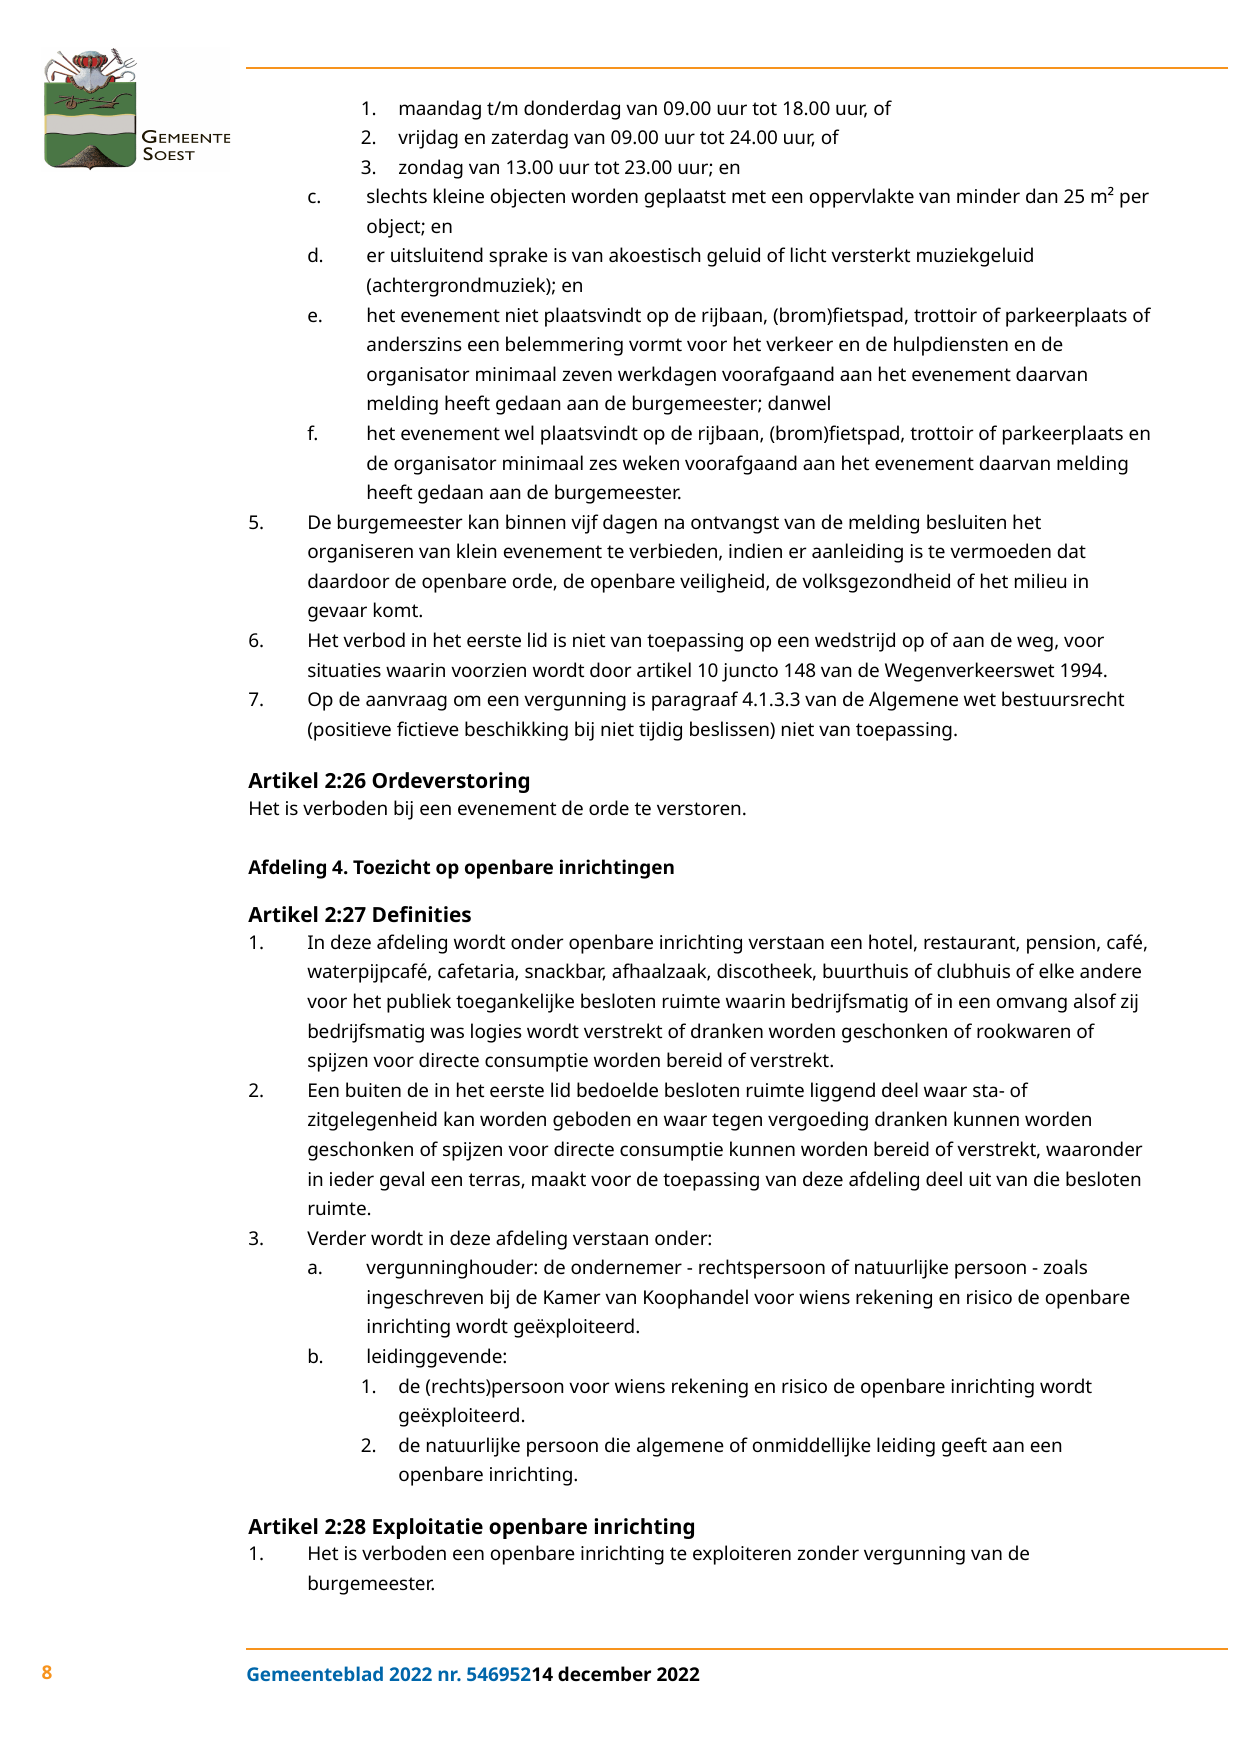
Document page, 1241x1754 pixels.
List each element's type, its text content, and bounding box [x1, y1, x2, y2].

list vergunninghouder: de ondernemer - rechtspersoon of natuurlijke persoon - zoals ingeschreven bij de Kamer van Koophandel voor wiens rekening en risico de openbare inrichting wordt geëxploiteerd. [307, 1254, 1152, 1339]
list de (rechts)persoon voor wiens rekening en risico de openbare inrichting wordt geëxploiteerd. [361, 1373, 1152, 1428]
list maandag t/m donderdag van 09.00 uur tot 18.00 uur, of [361, 95, 1152, 121]
list er uitsluitend sprake is van akoestisch geluid of licht versterkt muziekgeluid (achtergrondmuziek); en [307, 243, 1152, 298]
list de natuurlijke persoon die algemene of onmiddellijke leiding geeft aan een openbare inrichting. [361, 1432, 1152, 1487]
text Artikel 2:26 Ordeverstoring [248, 766, 1152, 795]
list het evenement niet plaatsvindt op de rijbaan, (brom)fietspad, trottoir of parkeerplaats of anderszins een belemmering vormt voor het verkeer en de hulpdiensten en de organisator minimaal zeven werkdagen voorafgaand aan het evenement daarvan melding heeft gedaan aan de burgemeester; danwel [307, 302, 1152, 416]
text Artikel 2:27 Definities [248, 901, 1152, 929]
list zondag van 13.00 uur tot 23.00 uur; en [361, 154, 1152, 180]
list vrijdag en zaterdag van 09.00 uur tot 24.00 uur, of [361, 124, 1152, 150]
list Op de aanvraag om een vergunning is paragraaf 4.1.3.3 van de Algemene wet bestuursrecht (positieve fictieve beschikking bij niet tijdig beslissen) niet van toepassing. [248, 686, 1152, 742]
list het evenement wel plaatsvindt op de rijbaan, (brom)fietspad, trottoir of parkeerplaats en de organisator minimaal zes weken voorafgaand aan het evenement daarvan melding heeft gedaan aan de burgemeester. [307, 420, 1152, 505]
list Verder wordt in deze afdeling verstaan onder: [248, 1225, 1152, 1251]
list leidinggevende: [307, 1343, 1152, 1369]
text Artikel 2:28 Exploitatie openbare inrichting [248, 1512, 1152, 1540]
list In deze afdeling wordt onder openbare inrichting verstaan een hotel, restaurant, pension, café, waterpijpcafé, cafetaria, snackbar, afhaalzaak, discotheek, buurthuis of clubhuis of elke andere voor het publiek toegankelijke besloten ruimte waarin bedrijfsmatig of in een omvang alsof zij bedrijfsmatig was logies wordt verstrekt of dranken worden geschonken of rookwaren of spijzen voor directe consumptie worden bereid of verstrekt. [248, 929, 1152, 1073]
list Een buiten de in het eerste lid bedoelde besloten ruimte liggend deel waar sta- of zitgelegenheid kan worden geboden en waar tegen vergoeding dranken kunnen worden geschonken of spijzen voor directe consumptie kunnen worden bereid of verstrekt, waaronder in ieder geval een terras, maakt voor de toepassing van deze afdeling deel uit van die besloten ruimte. [248, 1077, 1152, 1221]
text Het is verboden bij een evenement de orde te verstoren. [248, 795, 1152, 821]
list De burgemeester kan binnen vijf dagen na ontvangst van de melding besluiten het organiseren van klein evenement te verbieden, indien er aanleiding is te vermoeden dat daardoor de openbare orde, de openbare veiligheid, de volksgezondheid of het milieu in gevaar komt. [248, 509, 1152, 623]
picture [41, 47, 231, 172]
list slechts kleine objecten worden geplaatst met een oppervlakte van minder dan 25 m² per object; en [307, 183, 1152, 239]
list Het verbod in het eerste lid is niet van toepassing op een wedstrijd op of aan de weg, voor situaties waarin voorzien wordt door artikel 10 juncto 148 van de Wegenverkeerswet 1994. [248, 627, 1152, 683]
text Afdeling 4. Toezicht op openbare inrichtingen [248, 854, 1152, 880]
list Het is verboden een openbare inrichting te exploiteren zonder vergunning van de burgemeester. [248, 1540, 1152, 1596]
